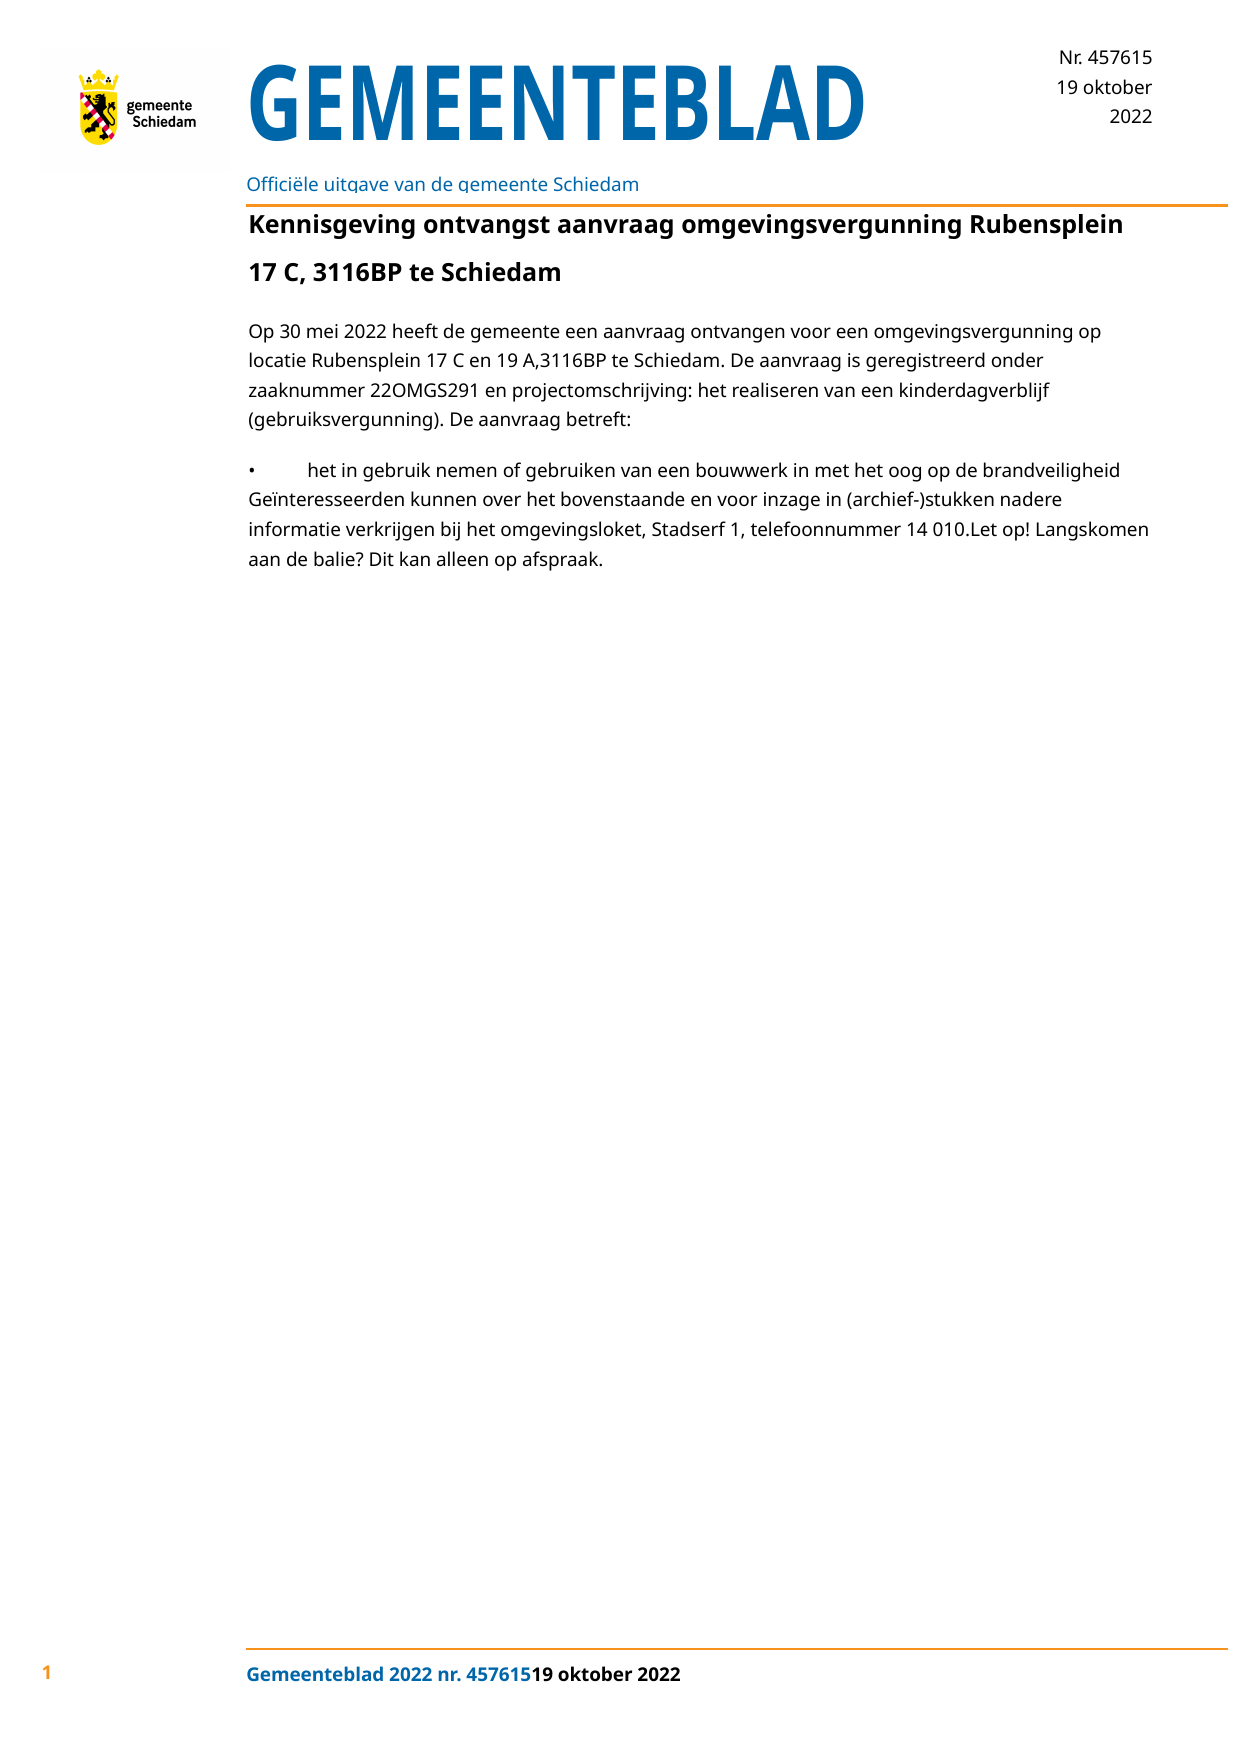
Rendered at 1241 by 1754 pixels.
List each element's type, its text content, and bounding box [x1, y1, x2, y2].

list het in gebruik nemen of gebruiken van een bouwwerk in met het oog op de brandveiligheid [248, 457, 1152, 483]
text Op 30 mei 2022 heeft de gemeente een aanvraag ontvangen voor een omgevingsvergunning op locatie Rubensplein 17 C en 19 A,3116BP te Schiedam. De aanvraag is geregistreerd onder zaaknummer 22OMGS291 en projectomschrijving: het realiseren van een kinderdagverblijf (gebruiksvergunning). De aanvraag betreft: [248, 318, 1152, 432]
text Kennisgeving ontvangst aanvraag omgevingsvergunning Rubensplein 17 C, 3116BP te Schiedam [248, 207, 1152, 288]
picture [41, 47, 231, 172]
text Geïnteresseerden kunnen over het bovenstaande en voor inzage in (archief-)stukken nadere informatie verkrijgen bij het omgevingsloket, Stadserf 1, telefoonnummer 14 010.Let op! Langskomen aan de balie? Dit kan alleen op afspraak. [248, 487, 1152, 572]
